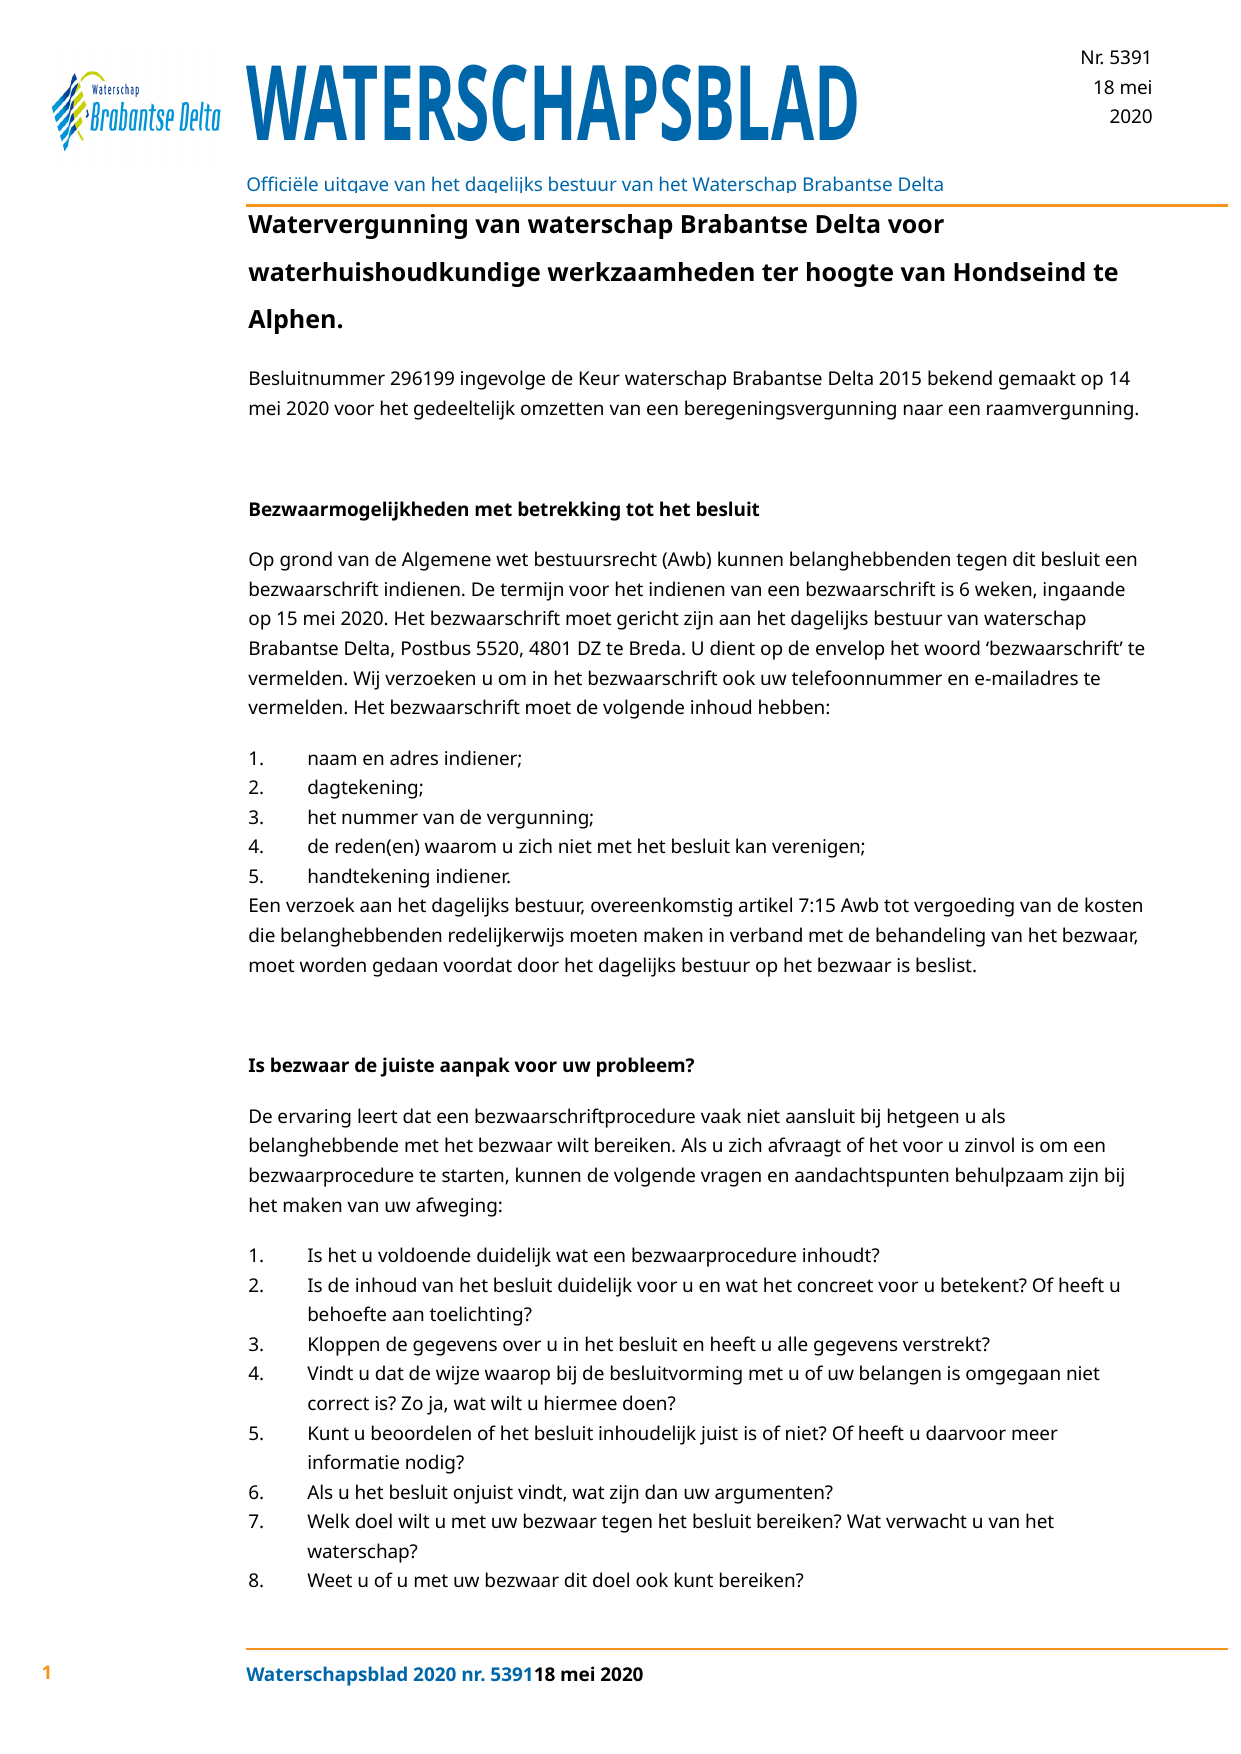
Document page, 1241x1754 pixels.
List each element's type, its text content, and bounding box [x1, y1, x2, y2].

list handtekening indiener. [248, 863, 1152, 889]
text Besluitnummer 296199 ingevolge de Keur waterschap Brabantse Delta 2015 bekend gemaakt op 14 mei 2020 voor het gedeeltelijk omzetten van een beregeningsvergunning naar een raamvergunning. [248, 366, 1152, 421]
list Is het u voldoende duidelijk wat een bezwaarprocedure inhoudt? [248, 1242, 1152, 1268]
list de reden(en) waarom u zich niet met het besluit kan verenigen; [248, 833, 1152, 859]
text De ervaring leert dat een bezwaarschriftprocedure vaak niet aansluit bij hetgeen u als belanghebbende met het bezwaar wilt bereiken. Als u zich afvraagt of het voor u zinvol is om een bezwaarprocedure te starten, kunnen de volgende vragen en aandachtspunten behulpzaam zijn bij het maken van uw afweging: [248, 1103, 1152, 1217]
list Is de inhoud van het besluit duidelijk voor u en wat het concreet voor u betekent? Of heeft u behoefte aan toelichting? [248, 1272, 1152, 1327]
list het nummer van de vergunning; [248, 804, 1152, 829]
picture [41, 47, 231, 172]
list Vindt u dat de wijze waarop bij de besluitvorming met u of uw belangen is omgegaan niet correct is? Zo ja, wat wilt u hiermee doen? [248, 1361, 1152, 1416]
text Op grond van de Algemene wet bestuursrecht (Awb) kunnen belanghebbenden tegen dit besluit een bezwaarschrift indienen. De termijn voor het indienen van een bezwaarschrift is 6 weken, ingaande op 15 mei 2020. Het bezwaarschrift moet gericht zijn aan het dagelijks bestuur van waterschap Brabantse Delta, Postbus 5520, 4801 DZ te Breda. U dient op de envelop het woord ‘bezwaarschrift’ te vermelden. Wij verzoeken u om in het bezwaarschrift ook uw telefoonnummer en e‑mailadres te vermelden. Het bezwaarschrift moet de volgende inhoud hebben: [248, 546, 1152, 720]
list Welk doel wilt u met uw bezwaar tegen het besluit bereiken? Wat verwacht u van het waterschap? [248, 1508, 1152, 1564]
list dagtekening; [248, 774, 1152, 800]
list Als u het besluit onjuist vindt, wat zijn dan uw argumenten? [248, 1479, 1152, 1504]
list Weet u of u met uw bezwaar dit doel ook kunt bereiken? [248, 1568, 1152, 1593]
list Kloppen de gegevens over u in het besluit en heeft u alle gegevens verstrekt? [248, 1331, 1152, 1357]
text Bezwaarmogelijkheden met betrekking tot het besluit [248, 496, 1152, 522]
text Is bezwaar de juiste aanpak voor uw probleem? [248, 1053, 1152, 1078]
list naam en adres indiener; [248, 745, 1152, 770]
list Kunt u beoordelen of het besluit inhoudelijk juist is of niet? Of heeft u daarvoor meer informatie nodig? [248, 1420, 1152, 1475]
text Een verzoek aan het dagelijks bestuur, overeenkomstig artikel 7:15 Awb tot vergoeding van de kosten die belanghebbenden redelijkerwijs moeten maken in verband met de behandeling van het bezwaar, moet worden gedaan voordat door het dagelijks bestuur op het bezwaar is beslist. [248, 893, 1152, 977]
text Watervergunning van waterschap Brabantse Delta voor waterhuishoudkundige werkzaamheden ter hoogte van Hondseind te Alphen. [248, 207, 1152, 336]
